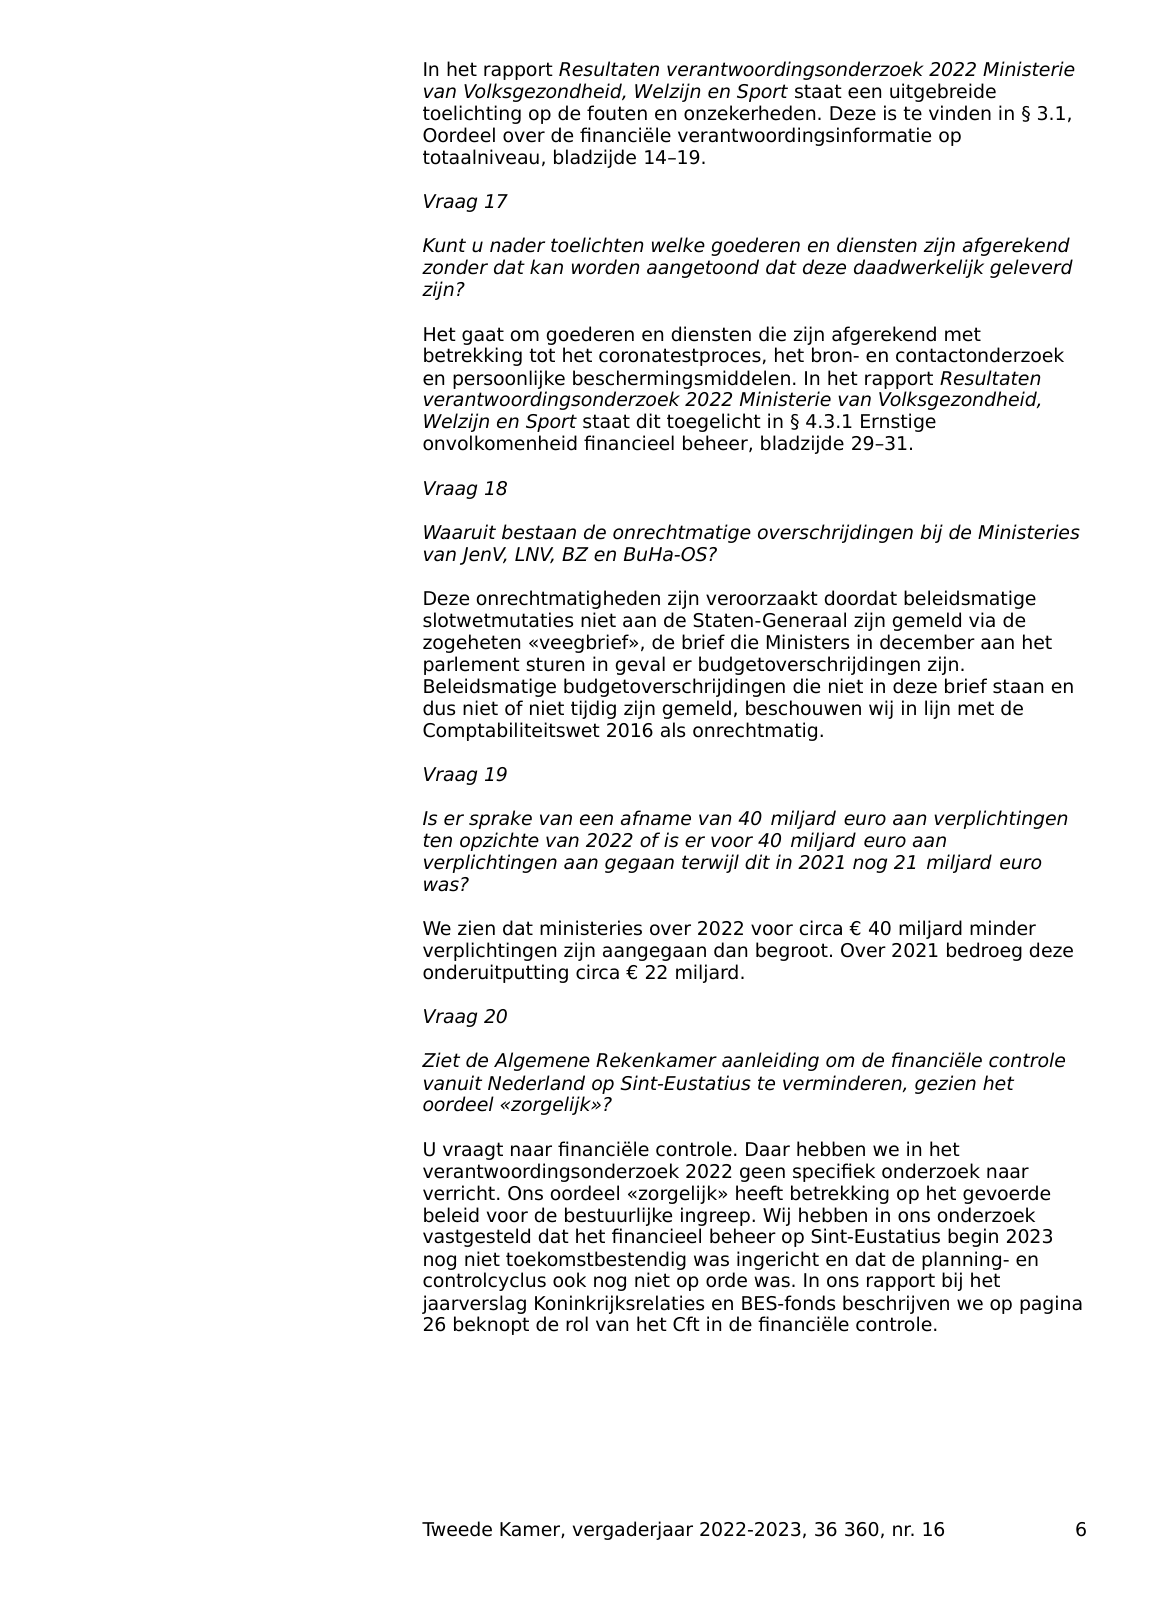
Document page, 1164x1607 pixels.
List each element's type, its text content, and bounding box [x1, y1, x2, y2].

text Deze onrechtmatigheden zijn veroorzaakt doordat beleidsmatige slotwetmutaties niet aan de Staten-Generaal zijn gemeld via de zogeheten «veegbrief», de brief die Ministers in december aan het parlement sturen in geval er budgetoverschrijdingen zijn. Beleidsmatige budgetoverschrijdingen die niet in deze brief staan en dus niet of niet tijdig zijn gemeld, beschouwen wij in lijn met de Comptabiliteitswet 2016 als onrechtmatig. [422, 588, 1087, 742]
subtitle Vraag 20 [422, 1006, 1087, 1028]
text Is er sprake van een afname van 40 miljard euro aan verplichtingen ten opzichte van 2022 of is er voor 40 miljard euro aan verplichtingen aan gegaan terwijl dit in 2021 nog 21 miljard euro was? [422, 808, 1087, 896]
text U vraagt naar financiële controle. Daar hebben we in het verantwoordingsonderzoek 2022 geen specifiek onderzoek naar verricht. Ons oordeel «zorgelijk» heeft betrekking op het gevoerde beleid voor de bestuurlijke ingreep. Wij hebben in ons onderzoek vastgesteld dat het financieel beheer op Sint-Eustatius begin 2023 nog niet toekomstbestendig was ingericht en dat de planning- en controlcyclus ook nog niet op orde was. In ons rapport bij het jaarverslag Koninkrijksrelaties en BES-fonds beschrijven we op pagina 26 beknopt de rol van het Cft in de financiële controle. [422, 1138, 1087, 1336]
text In het rapport Resultaten verantwoordingsonderzoek 2022 Ministerie van Volksgezondheid, Welzijn en Sport staat een uitgebreide toelichting op de fouten en onzekerheden. Deze is te vinden in § 3.1, Oordeel over de financiële verantwoordingsinformatie op totaalniveau, bladzijde 14–19. [422, 59, 1087, 169]
subtitle Vraag 17 [422, 191, 1087, 213]
text We zien dat ministeries over 2022 voor circa € 40 miljard minder verplichtingen zijn aangegaan dan begroot. Over 2021 bedroeg deze onderuitputting circa € 22 miljard. [422, 918, 1087, 984]
text Waaruit bestaan de onrechtmatige overschrijdingen bij de Ministeries van JenV, LNV, BZ en BuHa-OS? [422, 522, 1087, 566]
text Het gaat om goederen en diensten die zijn afgerekend met betrekking tot het coronatestproces, het bron- en contactonderzoek en persoonlijke beschermingsmiddelen. In het rapport Resultaten verantwoordingsonderzoek 2022 Ministerie van Volksgezondheid, Welzijn en Sport staat dit toegelicht in § 4.3.1 Ernstige onvolkomenheid financieel beheer, bladzijde 29–31. [422, 323, 1087, 455]
text Ziet de Algemene Rekenkamer aanleiding om de financiële controle vanuit Nederland op Sint-Eustatius te verminderen, gezien het oordeel «zorgelijk»? [422, 1050, 1087, 1116]
subtitle Vraag 19 [422, 764, 1087, 786]
subtitle Vraag 18 [422, 477, 1087, 499]
text Kunt u nader toelichten welke goederen en diensten zijn afgerekend zonder dat kan worden aangetoond dat deze daadwerkelijk geleverd zijn? [422, 235, 1087, 301]
